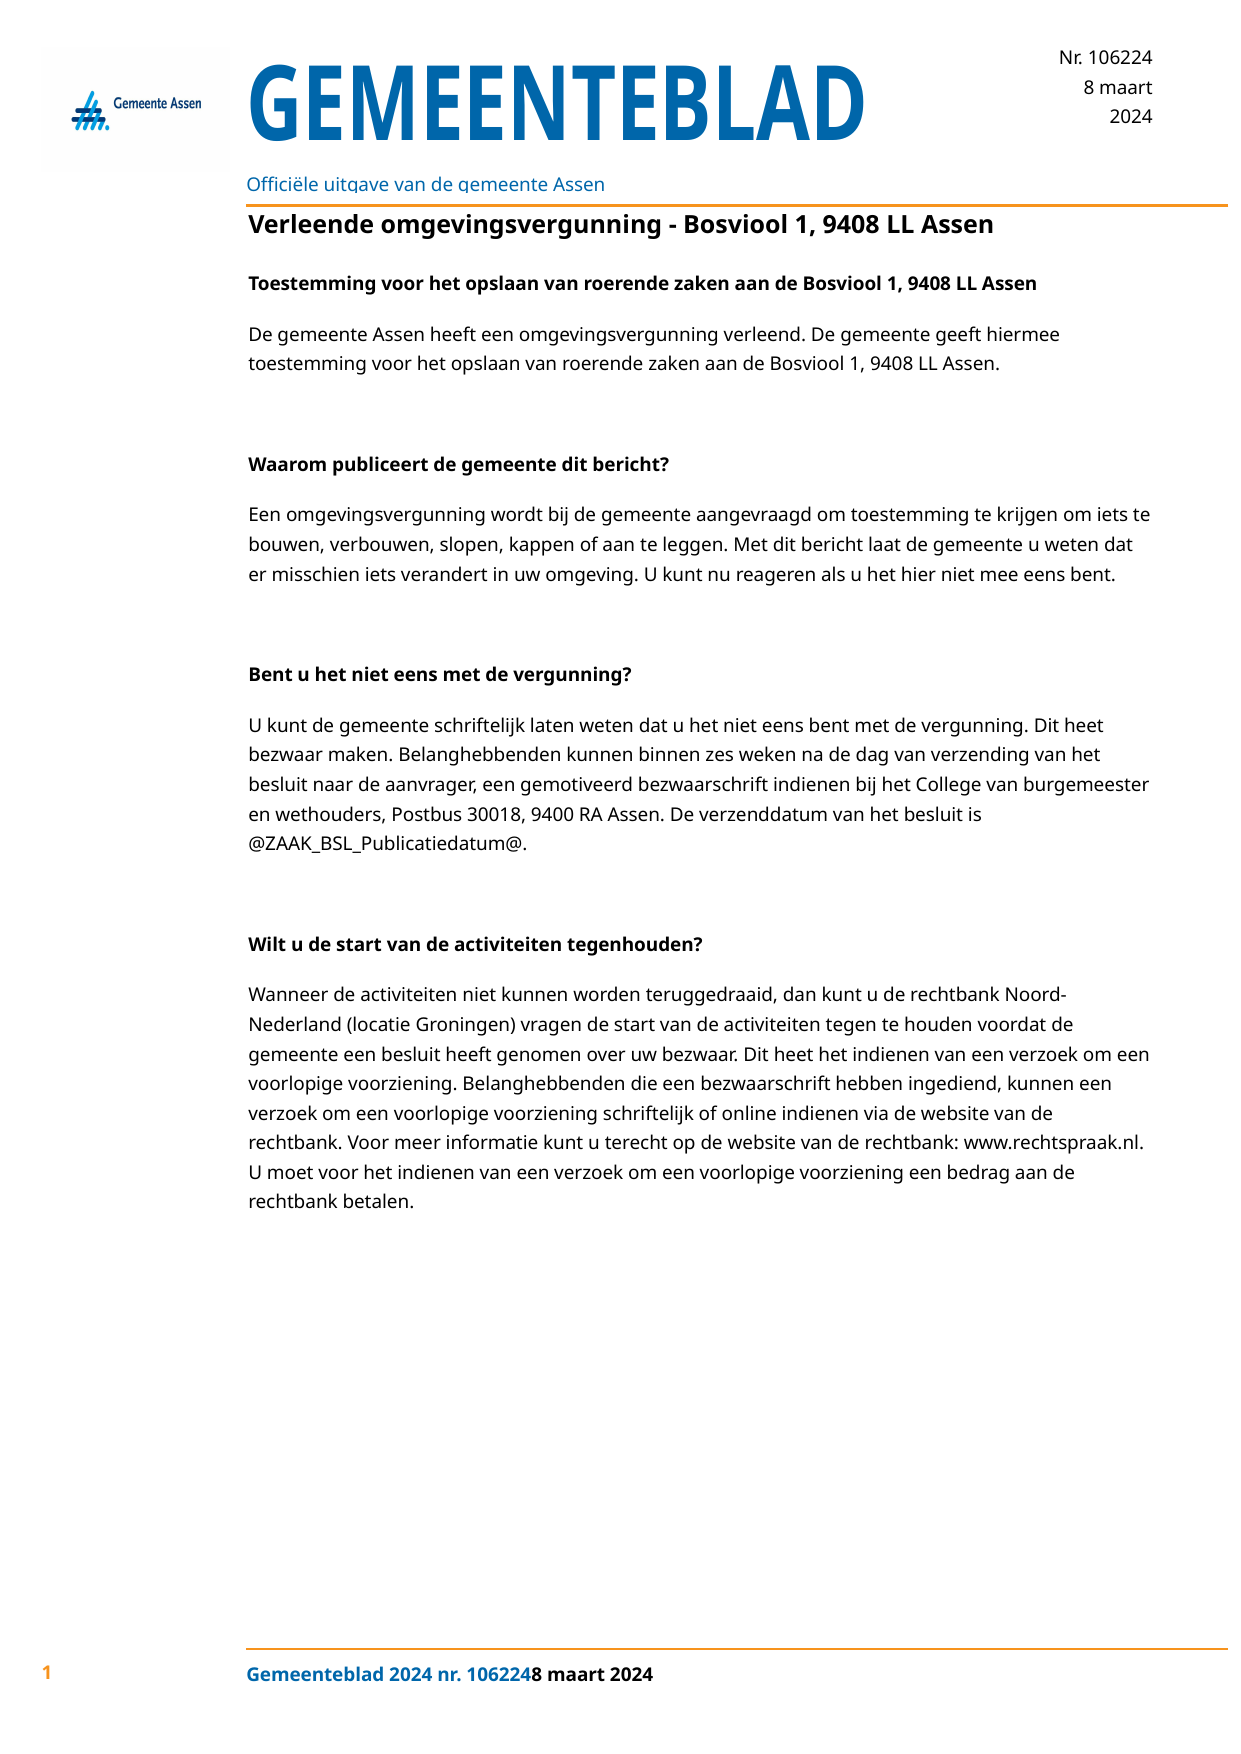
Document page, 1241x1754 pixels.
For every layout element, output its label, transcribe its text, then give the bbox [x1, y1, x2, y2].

text Een omgevingsvergunning wordt bij de gemeente aangevraagd om toestemming te krijgen om iets te bouwen, verbouwen, slopen, kappen of aan te leggen. Met dit bericht laat de gemeente u weten dat er misschien iets verandert in uw omgeving. U kunt nu reageren als u het hier niet mee eens bent. [248, 502, 1152, 586]
text Bent u het niet eens met de vergunning? [248, 662, 1152, 687]
text Wanneer de activiteiten niet kunnen worden teruggedraaid, dan kunt u de rechtbank Noord-Nederland (locatie Groningen) vragen de start van de activiteiten tegen te houden voordat de gemeente een besluit heeft genomen over uw bezwaar. Dit heet het indienen van een verzoek om een voorlopige voorziening. Belanghebbenden die een bezwaarschrift hebben ingediend, kunnen een verzoek om een voorlopige voorziening schriftelijk of online indienen via de website van de rechtbank. Voor meer informatie kunt u terecht op de website van de rechtbank: www.rechtspraak.nl. U moet voor het indienen van een verzoek om een voorlopige voorziening een bedrag aan de rechtbank betalen. [248, 982, 1152, 1214]
text De gemeente Assen heeft een omgevingsvergunning verleend. De gemeente geeft hiermee toestemming voor het opslaan van roerende zaken aan de Bosviool 1, 9408 LL Assen. [248, 321, 1152, 376]
text U kunt de gemeente schriftelijk laten weten dat u het niet eens bent met de vergunning. Dit heet bezwaar maken. Belanghebbenden kunnen binnen zes weken na de dag van verzending van het besluit naar de aanvrager, een gemotiveerd bezwaarschrift indienen bij het College van burgemeester en wethouders, Postbus 30018, 9400 RA Assen. De verzenddatum van het besluit is @ZAAK_BSL_Publicatiedatum@. [248, 712, 1152, 856]
text Waarom publiceert de gemeente dit bericht? [248, 451, 1152, 477]
text Verleende omgevingsvergunning - Bosviool 1, 9408 LL Assen [248, 207, 1152, 241]
text Toestemming voor het opslaan van roerende zaken aan de Bosviool 1, 9408 LL Assen [248, 270, 1152, 296]
picture [41, 47, 231, 172]
text Wilt u de start van de activiteiten tegenhouden? [248, 931, 1152, 957]
